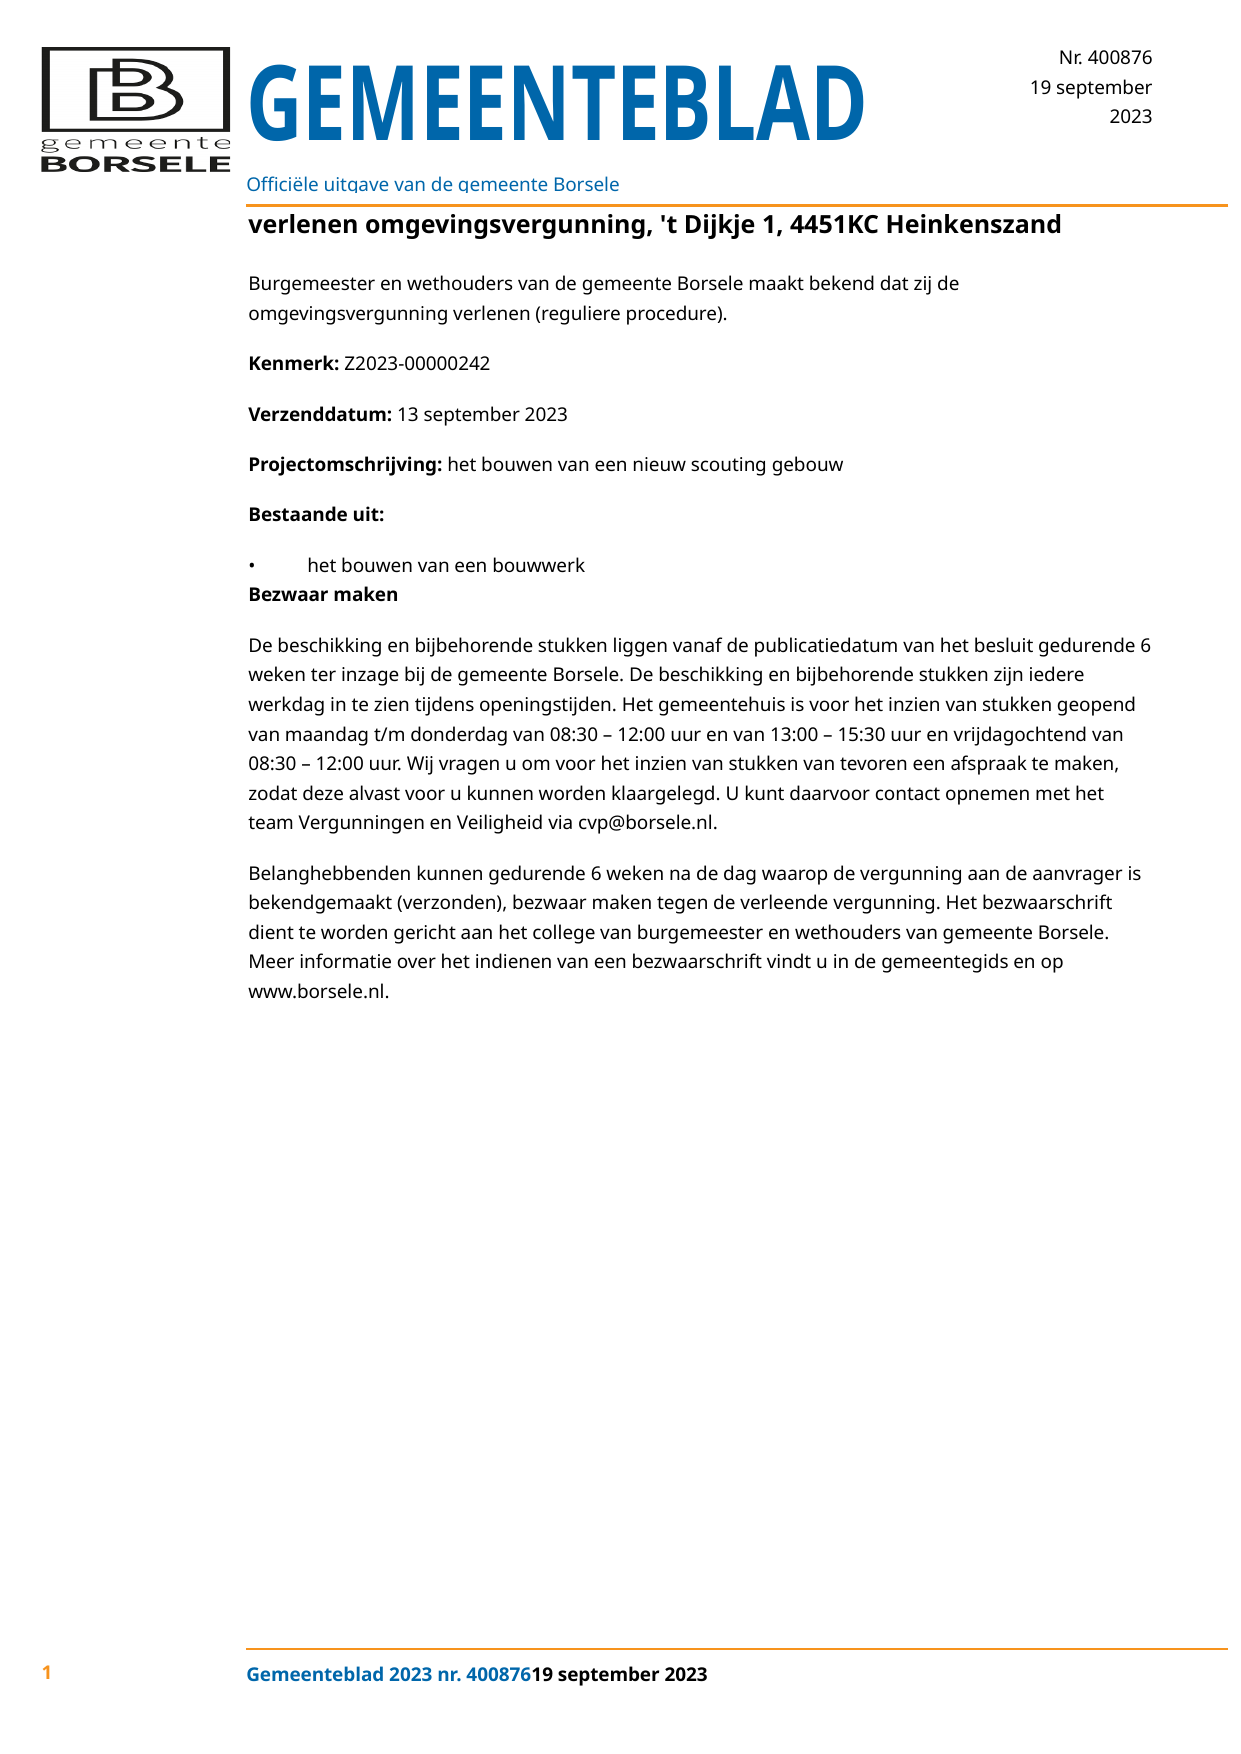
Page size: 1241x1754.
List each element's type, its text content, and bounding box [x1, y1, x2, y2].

picture [41, 47, 231, 172]
list het bouwen van een bouwwerk [248, 552, 1152, 578]
text Bezwaar maken [248, 582, 1152, 607]
text Verzenddatum: 13 september 2023 [248, 401, 1152, 426]
text Kenmerk: Z2023-00000242 [248, 350, 1152, 376]
text Burgemeester en wethouders van de gemeente Borsele maakt bekend dat zij de omgevingsvergunning verlenen (reguliere procedure). [248, 270, 1152, 326]
text Belanghebbenden kunnen gedurende 6 weken na de dag waarop de vergunning aan de aanvrager is bekendgemaakt (verzonden), bezwaar maken tegen de verleende vergunning. Het bezwaarschrift dient te worden gericht aan het college van burgemeester en wethouders van gemeente Borsele. Meer informatie over het indienen van een bezwaarschrift vindt u in de gemeentegids en op www.borsele.nl. [248, 860, 1152, 1004]
text verlenen omgevingsvergunning, 't Dijkje 1, 4451KC Heinkenszand [248, 207, 1152, 241]
text De beschikking en bijbehorende stukken liggen vanaf de publicatiedatum van het besluit gedurende 6 weken ter inzage bij de gemeente Borsele. De beschikking en bijbehorende stukken zijn iedere werkdag in te zien tijdens openingstijden. Het gemeentehuis is voor het inzien van stukken geopend van maandag t/m donderdag van 08:30 – 12:00 uur en van 13:00 – 15:30 uur en vrijdagochtend van 08:30 – 12:00 uur. Wij vragen u om voor het inzien van stukken van tevoren een afspraak te maken, zodat deze alvast voor u kunnen worden klaargelegd. U kunt daarvoor contact opnemen met het team Vergunningen en Veiligheid via cvp@borsele.nl. [248, 632, 1152, 835]
text Bestaande uit: [248, 502, 1152, 527]
text Projectomschrijving: het bouwen van een nieuw scouting gebouw [248, 451, 1152, 477]
